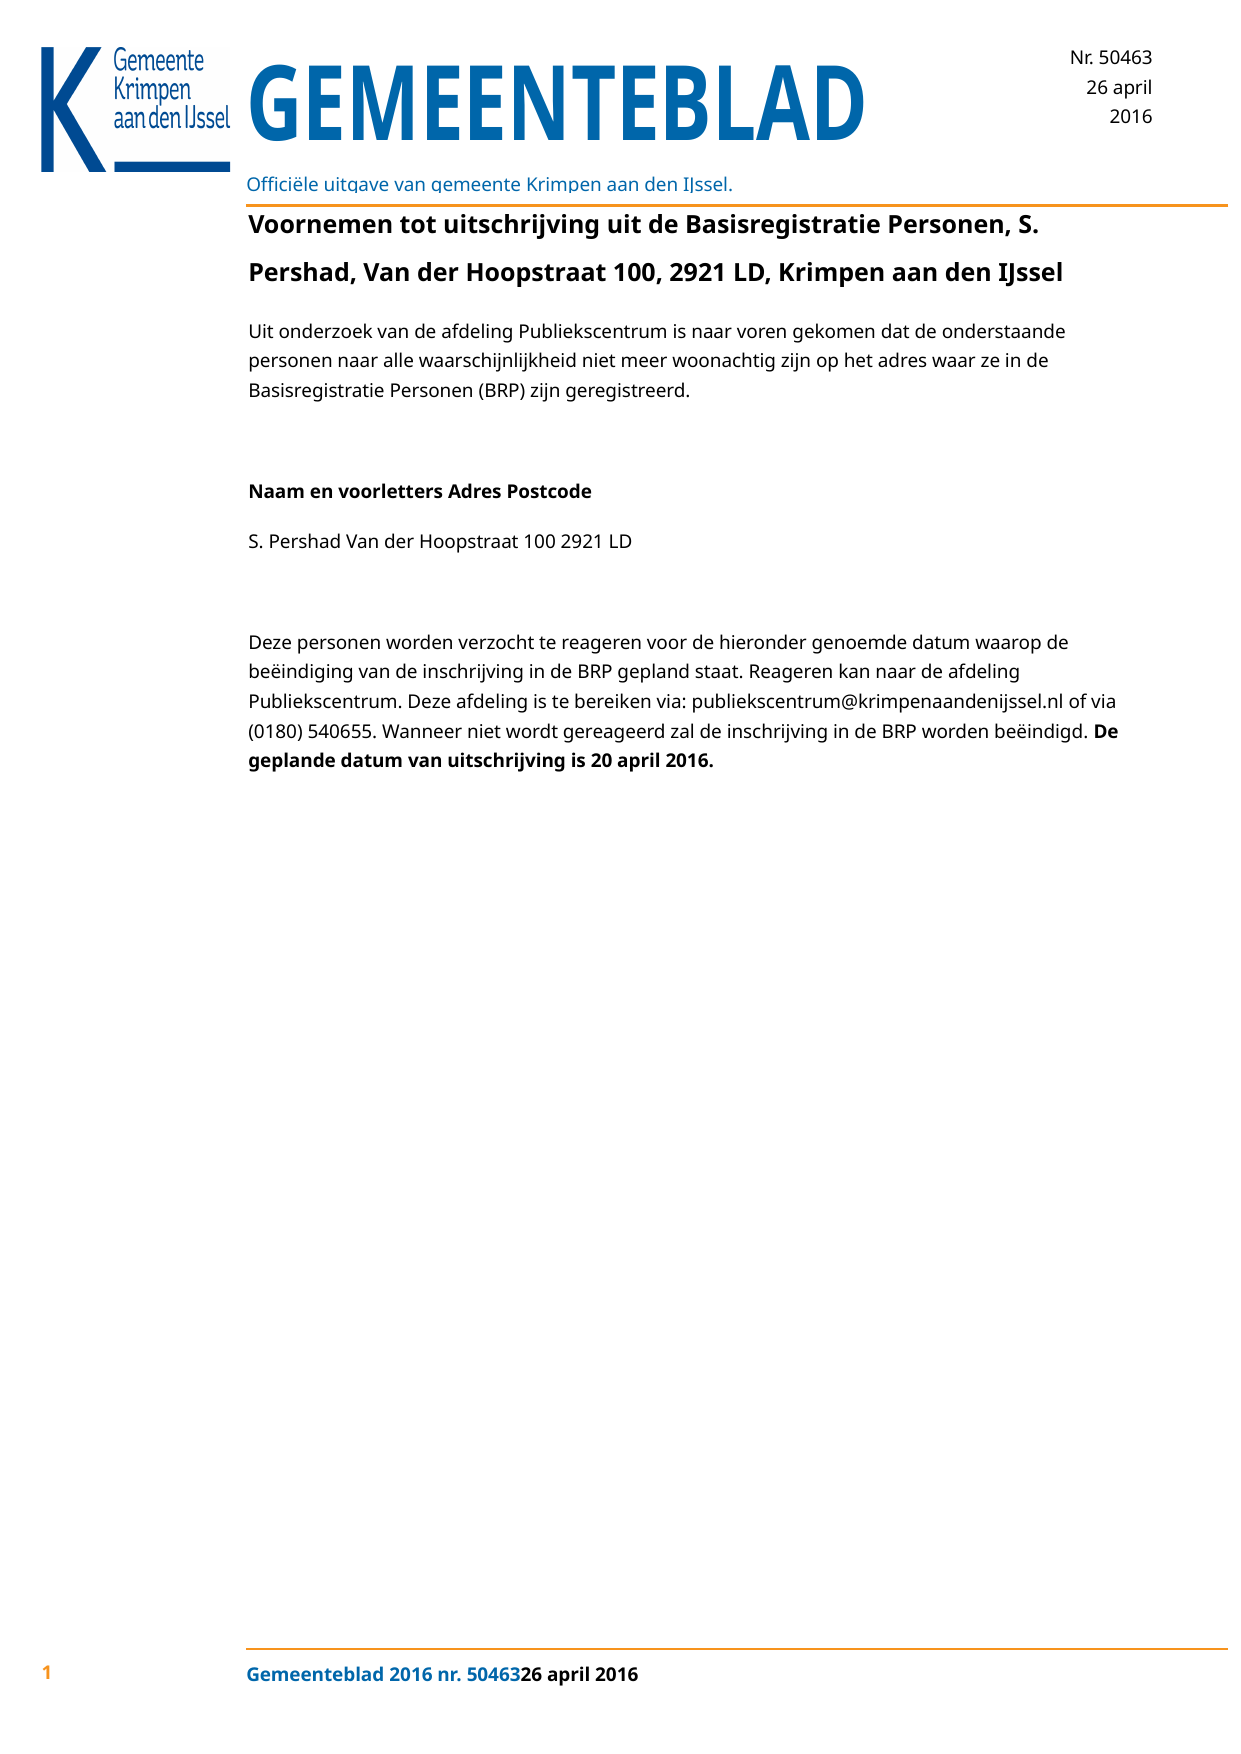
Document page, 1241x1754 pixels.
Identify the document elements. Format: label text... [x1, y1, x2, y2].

text Voornemen tot uitschrijving uit de Basisregistratie Personen, S. Pershad, Van der Hoopstraat 100, 2921 LD, Krimpen aan den IJssel [248, 207, 1152, 288]
text Naam en voorletters Adres Postcode [248, 478, 1152, 504]
picture [41, 47, 231, 172]
text Uit onderzoek van de afdeling Publiekscentrum is naar voren gekomen dat de onderstaande personen naar alle waarschijnlijkheid niet meer woonachtig zijn op het adres waar ze in de Basisregistratie Personen (BRP) zijn geregistreerd. [248, 318, 1152, 403]
text S. Pershad Van der Hoopstraat 100 2921 LD [248, 528, 1152, 554]
text Deze personen worden verzocht te reageren voor de hieronder genoemde datum waarop de beëindiging van de inschrijving in de BRP gepland staat. Reageren kan naar de afdeling Publiekscentrum. Deze afdeling is te bereiken via: publiekscentrum@krimpenaandenijssel.nl of via (0180) 540655. Wanneer niet wordt gereageerd zal de inschrijving in de BRP worden beëindigd. De geplande datum van uitschrijving is 20 april 2016. [248, 629, 1152, 773]
